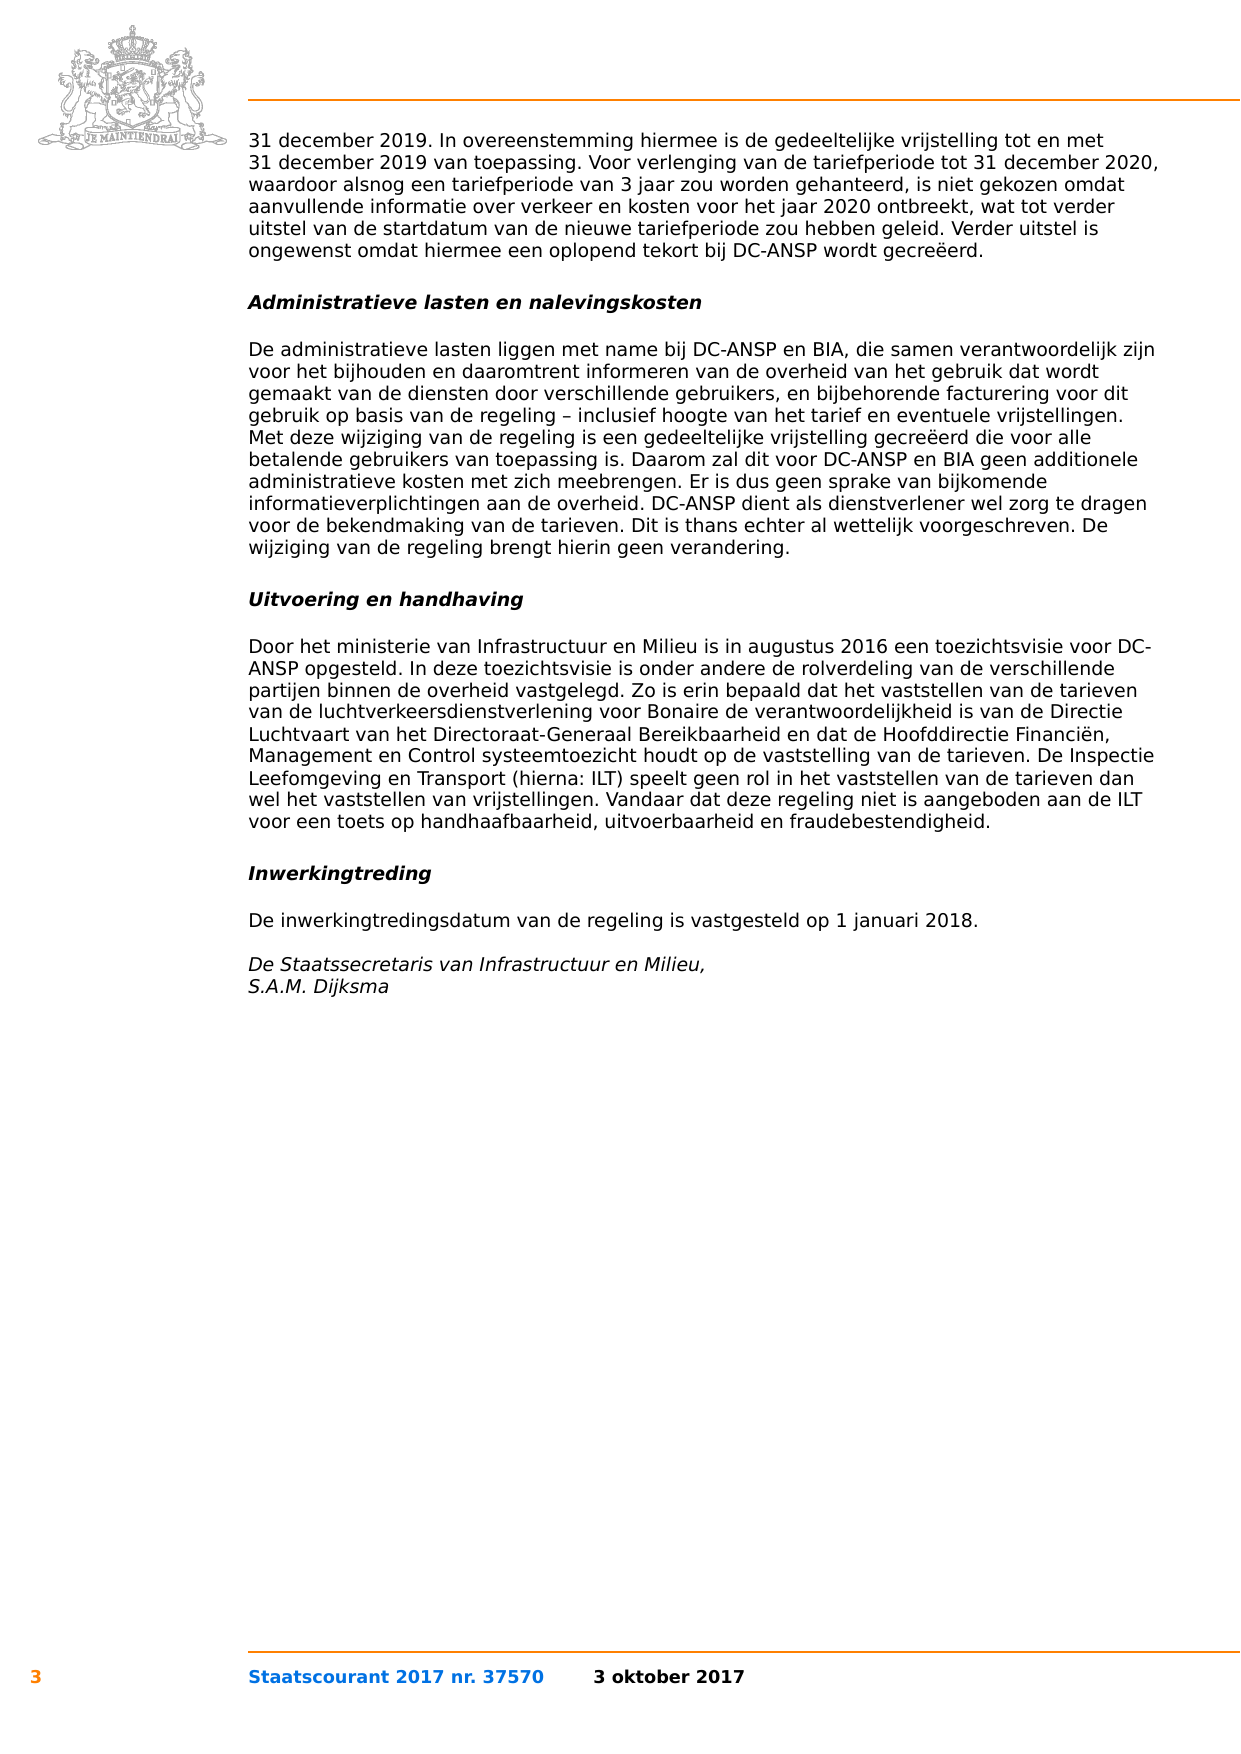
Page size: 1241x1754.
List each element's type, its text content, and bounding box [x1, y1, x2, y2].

text De Staatssecretaris van Infrastructuur en Milieu, S.A.M. Dijksma [248, 954, 1163, 998]
text 31 december 2019. In overeenstemming hiermee is de gedeeltelijke vrijstelling tot en met 31 december 2019 van toepassing. Voor verlenging van de tariefperiode tot 31 december 2020, waardoor alsnog een tariefperiode van 3 jaar zou worden gehanteerd, is niet gekozen omdat aanvullende informatie over verkeer en kosten voor het jaar 2020 ontbreekt, wat tot verder uitstel van de startdatum van de nieuwe tariefperiode zou hebben geleid. Verder uitstel is ongewenst omdat hiermee een oplopend tekort bij DC-ANSP wordt gecreëerd. [248, 130, 1163, 262]
text De administratieve lasten liggen met name bij DC-ANSP en BIA, die samen verantwoordelijk zijn voor het bijhouden en daaromtrent informeren van de overheid van het gebruik dat wordt gemaakt van de diensten door verschillende gebruikers, en bijbehorende facturering voor dit gebruik op basis van de regeling – inclusief hoogte van het tarief en eventuele vrijstellingen. Met deze wijziging van de regeling is een gedeeltelijke vrijstelling gecreëerd die voor alle betalende gebruikers van toepassing is. Daarom zal dit voor DC-ANSP en BIA geen additionele administratieve kosten met zich meebrengen. Er is dus geen sprake van bijkomende informatieverplichtingen aan de overheid. DC-ANSP dient als dienstverlener wel zorg te dragen voor de bekendmaking van de tarieven. Dit is thans echter al wettelijk voorgeschreven. De wijziging van de regeling brengt hierin geen verandering. [248, 339, 1163, 558]
picture [38, 25, 227, 150]
text De inwerkingtredingsdatum van de regeling is vastgesteld op 1 januari 2018. [248, 910, 1163, 932]
subtitle Uitvoering en handhaving [248, 588, 1163, 611]
text Door het ministerie van Infrastructuur en Milieu is in augustus 2016 een toezichtsvisie voor DC-ANSP opgesteld. In deze toezichtsvisie is onder andere de rolverdeling van de verschillende partijen binnen de overheid vastgelegd. Zo is erin bepaald dat het vaststellen van de tarieven van de luchtverkeersdienstverlening voor Bonaire de verantwoordelijkheid is van de Directie Luchtvaart van het Directoraat-Generaal Bereikbaarheid en dat de Hoofddirectie Financiën, Management en Control systeemtoezicht houdt op de vaststelling van de tarieven. De Inspectie Leefomgeving en Transport (hierna: ILT) speelt geen rol in het vaststellen van de tarieven dan wel het vaststellen van vrijstellingen. Vandaar dat deze regeling niet is aangeboden aan de ILT voor een toets op handhaafbaarheid, uitvoerbaarheid en fraudebestendigheid. [248, 636, 1163, 833]
subtitle Administratieve lasten en nalevingskosten [248, 292, 1163, 314]
subtitle Inwerkingtreding [248, 863, 1163, 885]
